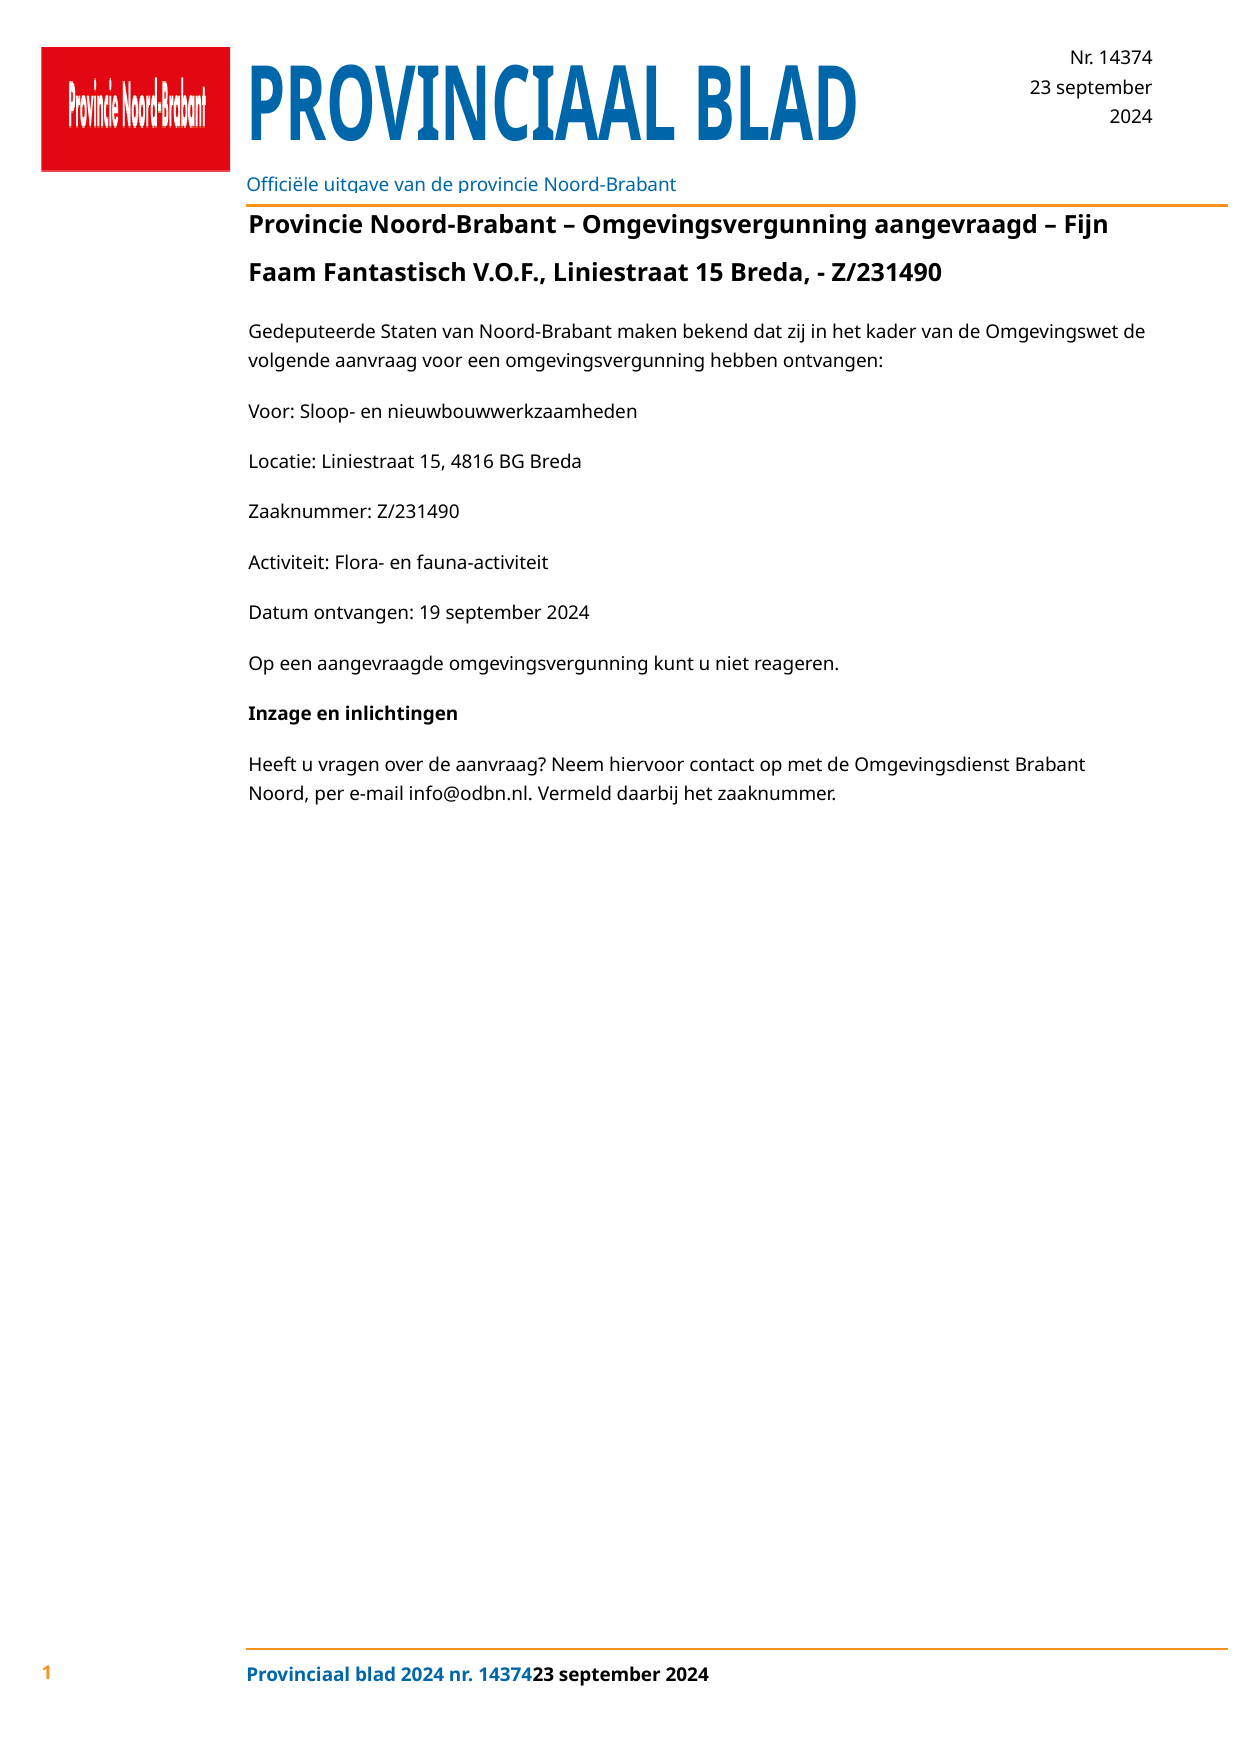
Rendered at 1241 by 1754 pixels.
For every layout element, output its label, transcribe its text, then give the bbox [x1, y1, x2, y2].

text Provincie Noord-Brabant – Omgevingsvergunning aangevraagd – Fijn Faam Fantastisch V.O.F., Liniestraat 15 Breda, - Z/231490 [248, 207, 1152, 288]
text Inzage en inlichtingen [248, 700, 1152, 726]
text Gedeputeerde Staten van Noord-Brabant maken bekend dat zij in het kader van de Omgevingswet de volgende aanvraag voor een omgevingsvergunning hebben ontvangen: [248, 318, 1152, 373]
text Zaaknummer: Z/231490 [248, 499, 1152, 524]
picture [41, 47, 231, 172]
text Locatie: Liniestraat 15, 4816 BG Breda [248, 448, 1152, 474]
text Op een aangevraagde omgevingsvergunning kunt u niet reageren. [248, 650, 1152, 676]
text Datum ontvangen: 19 september 2024 [248, 599, 1152, 625]
text Voor: Sloop- en nieuwbouwwerkzaamheden [248, 398, 1152, 424]
text Heeft u vragen over de aanvraag? Neem hiervoor contact op met de Omgevingsdienst Brabant Noord, per e-mail info@odbn.nl. Vermeld daarbij het zaaknummer. [248, 751, 1152, 806]
text Activiteit: Flora- en fauna-activiteit [248, 549, 1152, 575]
